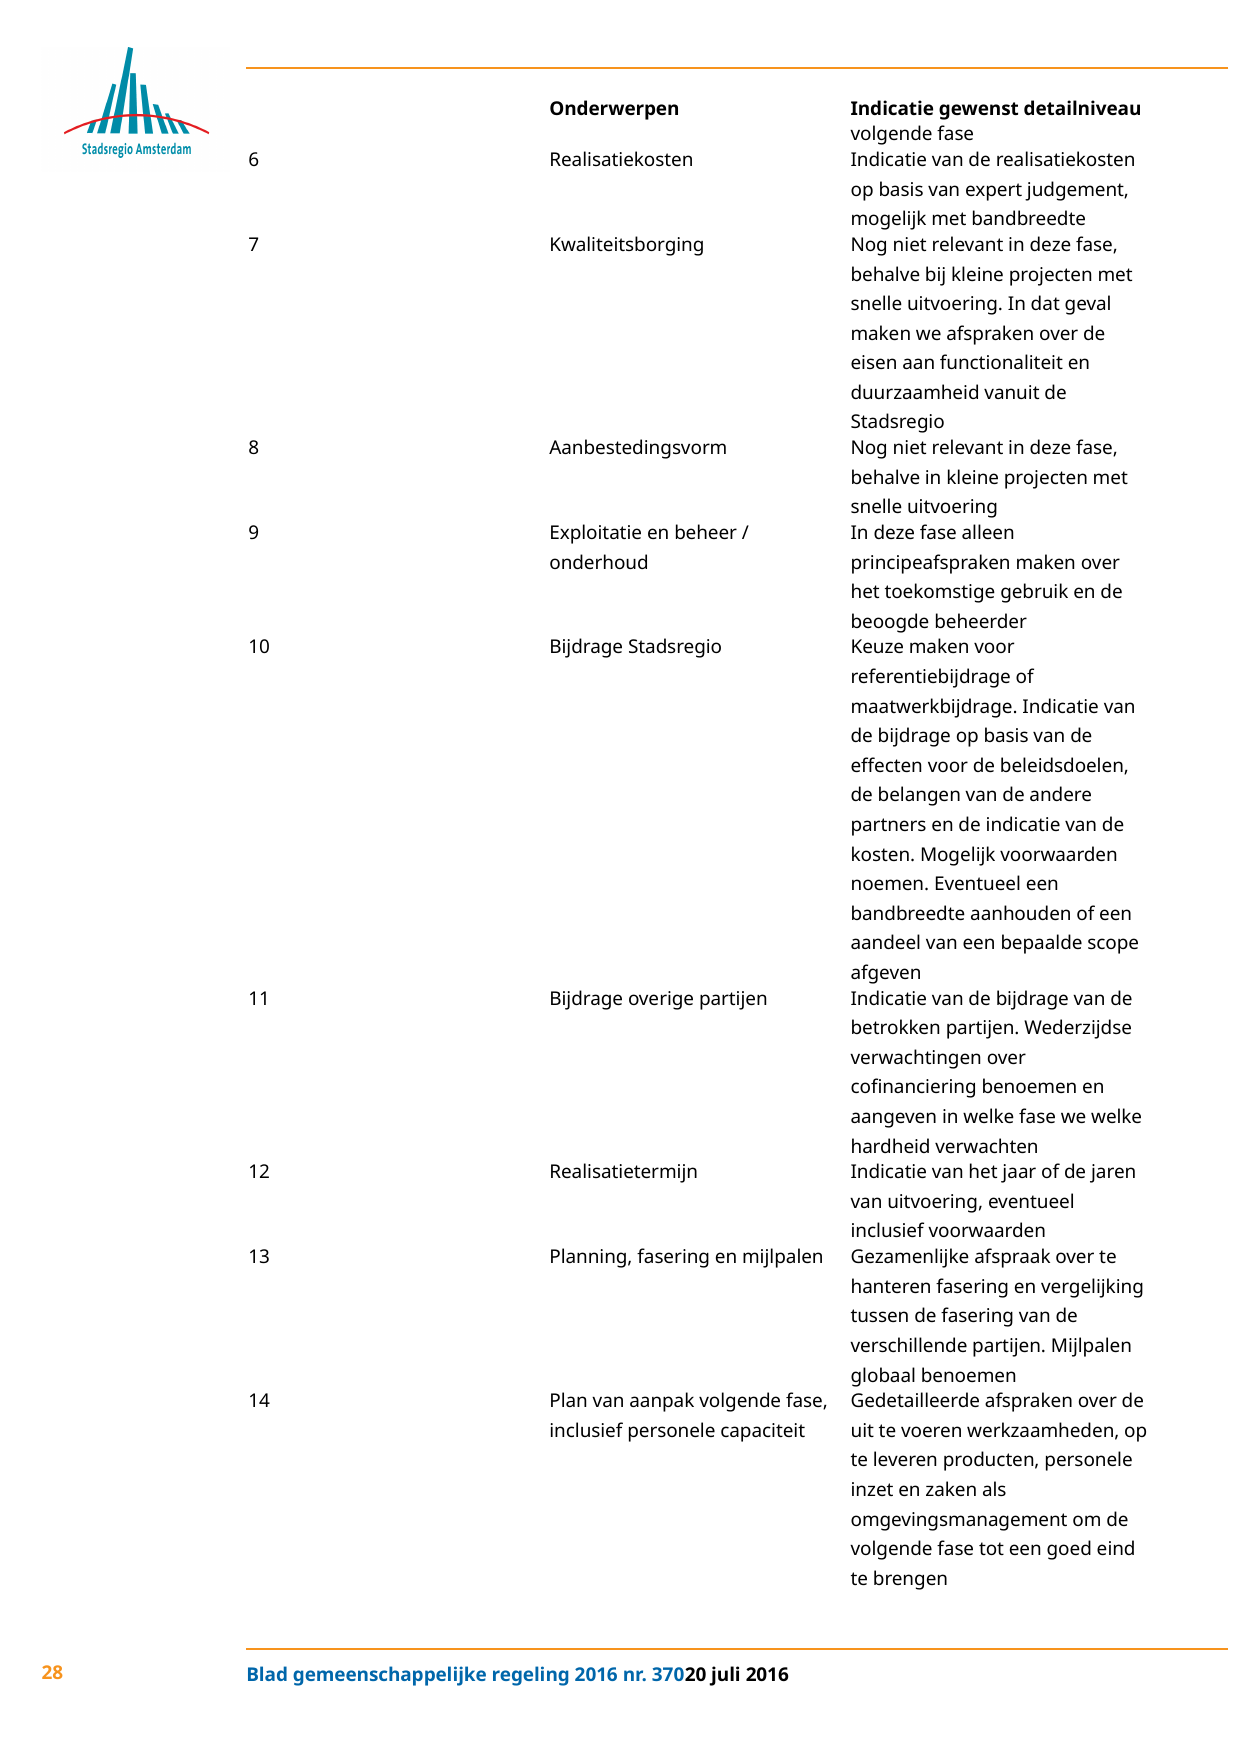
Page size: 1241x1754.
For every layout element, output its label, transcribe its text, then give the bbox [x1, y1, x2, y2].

table_header [248, 95, 549, 121]
table_cell 13 [248, 1244, 549, 1387]
table_header Onderwerpen [549, 95, 850, 121]
table_cell Gezamenlijke afspraak over te hanteren fasering en vergelijking tussen de fasering van de verschillende partijen. Mijlpalen globaal benoemen [850, 1244, 1152, 1387]
table_cell Plan van aanpak volgende fase, inclusief personele capaciteit [549, 1388, 850, 1591]
table_cell 8 [248, 434, 549, 519]
table_cell 12 [248, 1159, 549, 1243]
table_cell Indicatie van de bijdrage van de betrokken partijen. Wederzijdse verwachtingen over cofinanciering benoemen en aangeven in welke fase we welke hardheid verwachten [850, 985, 1152, 1158]
table_cell Realisatietermijn [549, 1159, 850, 1243]
table_cell volgende fase [850, 121, 1152, 146]
table_cell Realisatiekosten [549, 146, 850, 231]
table_cell Planning, fasering en mijlpalen [549, 1244, 850, 1387]
table_cell Kwaliteitsborging [549, 231, 850, 434]
table_cell 9 [248, 519, 549, 634]
table_cell 10 [248, 634, 549, 985]
table_cell Indicatie van de realisatiekosten op basis van expert judgement, mogelijk met bandbreedte [850, 146, 1152, 231]
table_cell [549, 121, 850, 146]
table_cell Gedetailleerde afspraken over de uit te voeren werkzaamheden, op te leveren producten, personele inzet en zaken als omgevingsmanagement om de volgende fase tot een goed eind te brengen [850, 1388, 1152, 1591]
table_header Indicatie gewenst detailniveau [850, 95, 1152, 121]
table_cell Keuze maken voor referentiebijdrage of maatwerkbijdrage. Indicatie van de bijdrage op basis van de effecten voor de beleidsdoelen, de belangen van de andere partners en de indicatie van de kosten. Mogelijk voorwaarden noemen. Eventueel een bandbreedte aanhouden of een aandeel van een bepaalde scope afgeven [850, 634, 1152, 985]
table_cell Exploitatie en beheer / onderhoud [549, 519, 850, 634]
table_cell In deze fase alleen principeafspraken maken over het toekomstige gebruik en de beoogde beheerder [850, 519, 1152, 634]
table_cell Aanbestedingsvorm [549, 434, 850, 519]
table_cell [248, 121, 549, 146]
table_cell 14 [248, 1388, 549, 1591]
table_cell Bijdrage overige partijen [549, 985, 850, 1158]
table_cell Nog niet relevant in deze fase, behalve bij kleine projecten met snelle uitvoering. In dat geval maken we afspraken over de eisen aan functionaliteit en duurzaamheid vanuit de Stadsregio [850, 231, 1152, 434]
table_cell 7 [248, 231, 549, 434]
table_cell Indicatie van het jaar of de jaren van uitvoering, eventueel inclusief voorwaarden [850, 1159, 1152, 1243]
table_cell 6 [248, 146, 549, 231]
picture [41, 47, 231, 172]
table_cell Bijdrage Stadsregio [549, 634, 850, 985]
table_cell 11 [248, 985, 549, 1158]
table_cell Nog niet relevant in deze fase, behalve in kleine projecten met snelle uitvoering [850, 434, 1152, 519]
